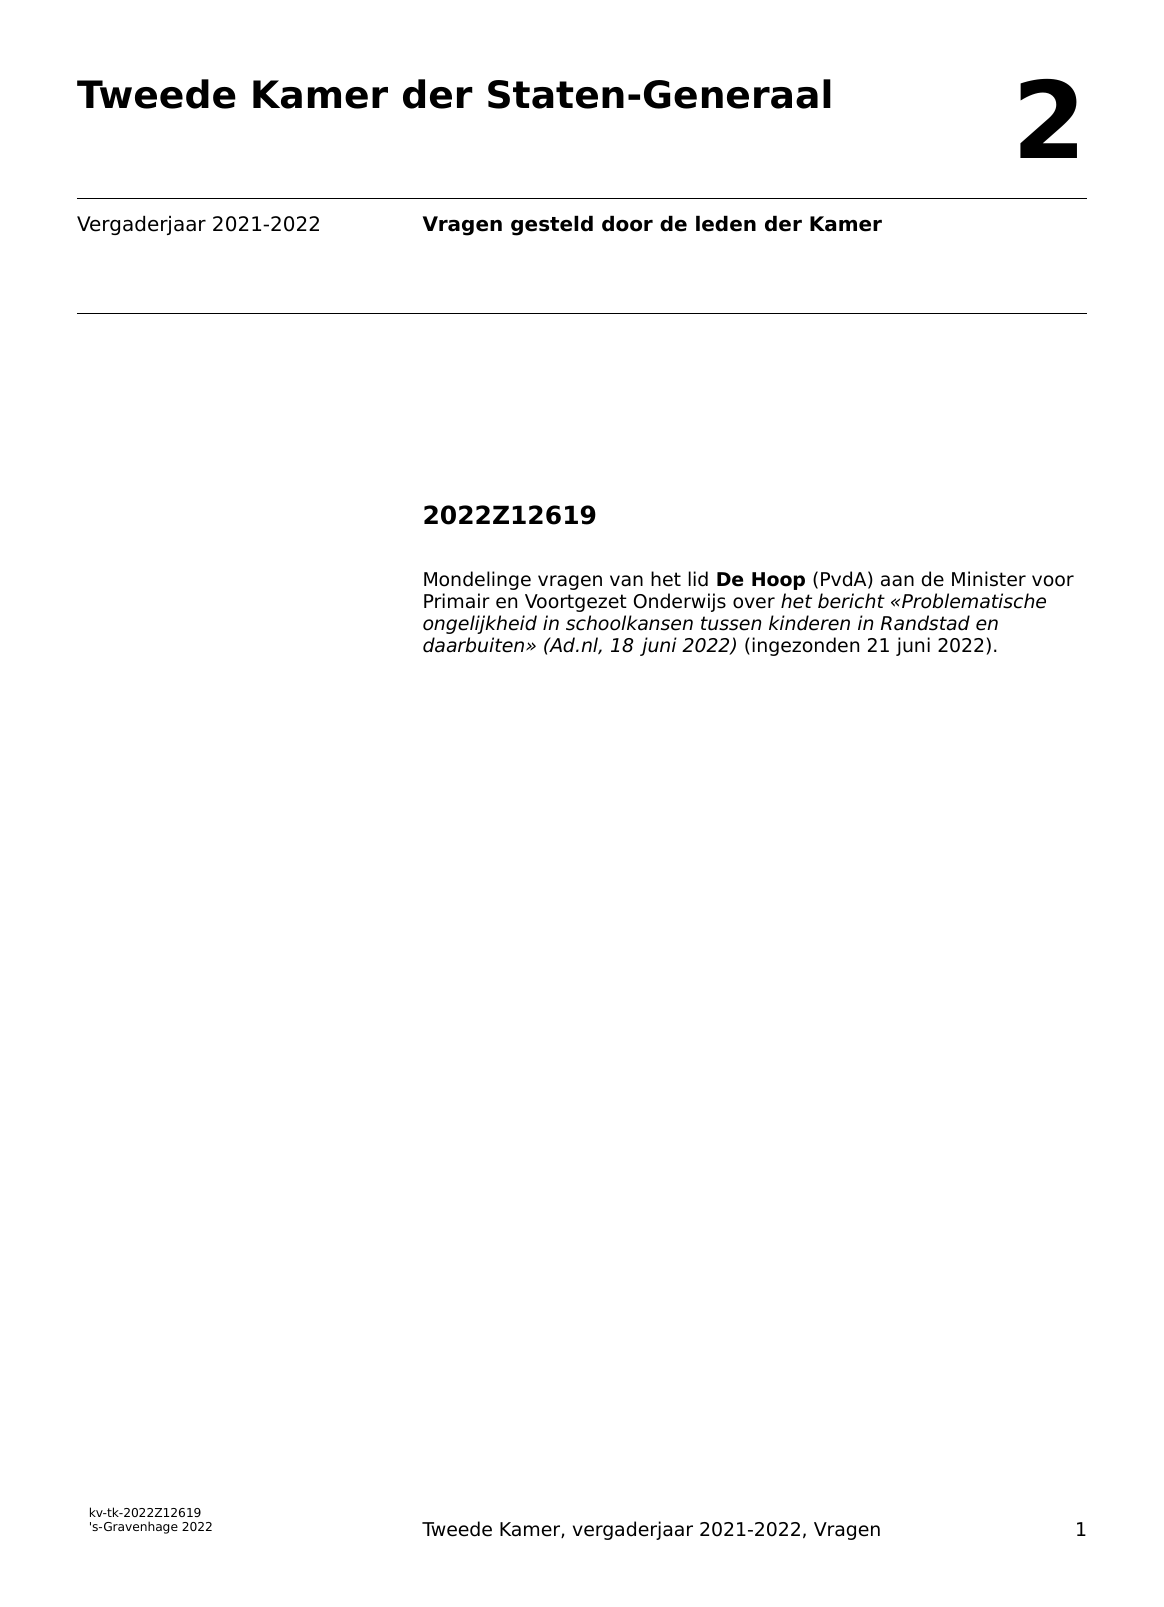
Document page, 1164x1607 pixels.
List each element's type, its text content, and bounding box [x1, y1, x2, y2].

text kv-tk-2022Z12619 [88, 1506, 323, 1520]
table_header Tweede Kamer der Staten-Generaal [77, 59, 886, 198]
table_cell Vergaderjaar 2021-2022 [77, 199, 422, 313]
text 2022Z12619 [422, 501, 1087, 531]
table_cell Vragen gesteld door de leden der Kamer [422, 199, 1087, 313]
text 's-Gravenhage 2022 [88, 1520, 323, 1534]
text Mondelinge vragen van het lid De Hoop (PvdA) aan de Minister voor Primair en Voortgezet Onderwijs over het bericht «Problematische ongelijkheid in schoolkansen tussen kinderen in Randstad en daarbuiten» (Ad.nl, 18 juni 2022) (ingezonden 21 juni 2022). [422, 569, 1087, 657]
table_header 2 [886, 59, 1087, 198]
